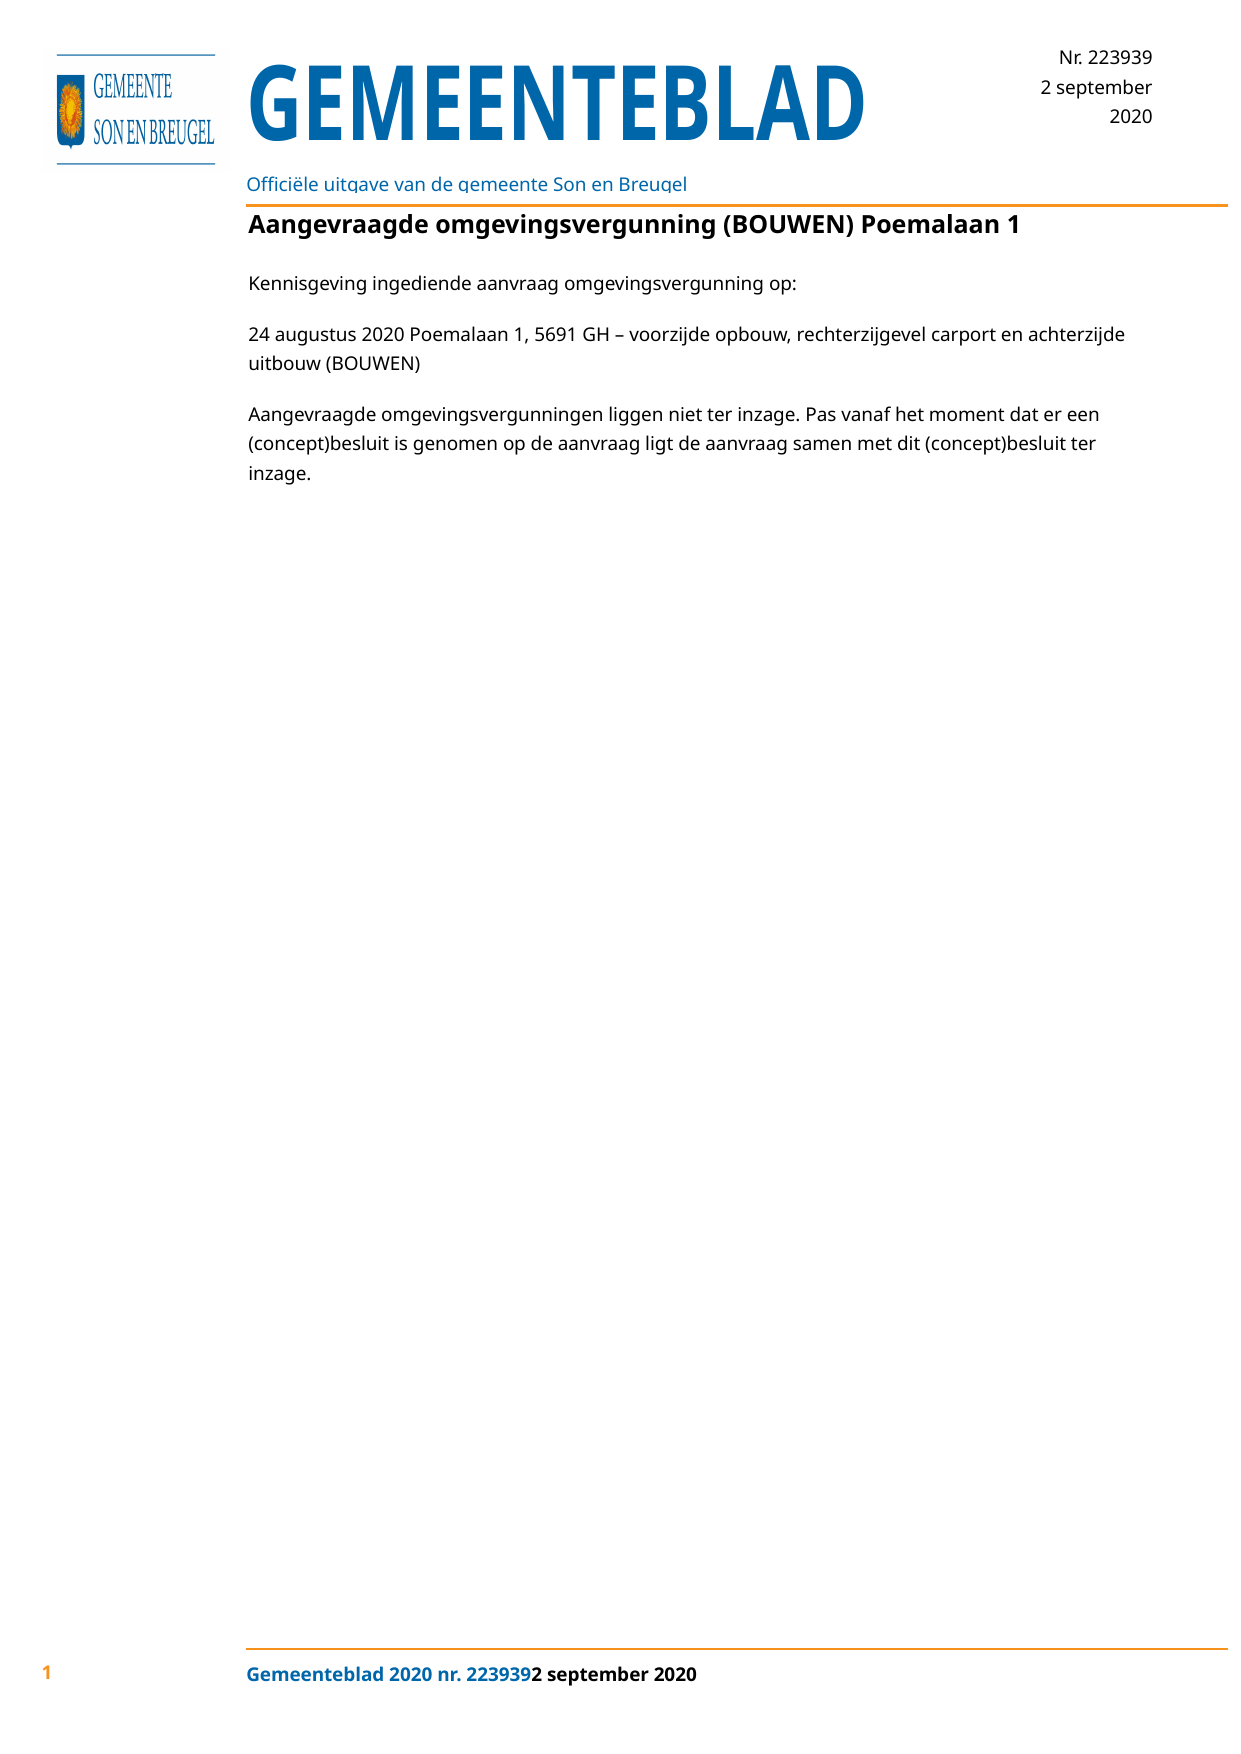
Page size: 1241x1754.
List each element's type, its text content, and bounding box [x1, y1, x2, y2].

picture [41, 47, 231, 172]
text 24 augustus 2020 Poemalaan 1, 5691 GH – voorzijde opbouw, rechterzijgevel carport en achterzijde uitbouw (BOUWEN) [248, 321, 1152, 376]
text Kennisgeving ingediende aanvraag omgevingsvergunning op: [248, 270, 1152, 296]
text Aangevraagde omgevingsvergunning (BOUWEN) Poemalaan 1 [248, 207, 1152, 241]
text Aangevraagde omgevingsvergunningen liggen niet ter inzage. Pas vanaf het moment dat er een (concept)besluit is genomen op de aanvraag ligt de aanvraag samen met dit (concept)besluit ter inzage. [248, 401, 1152, 486]
